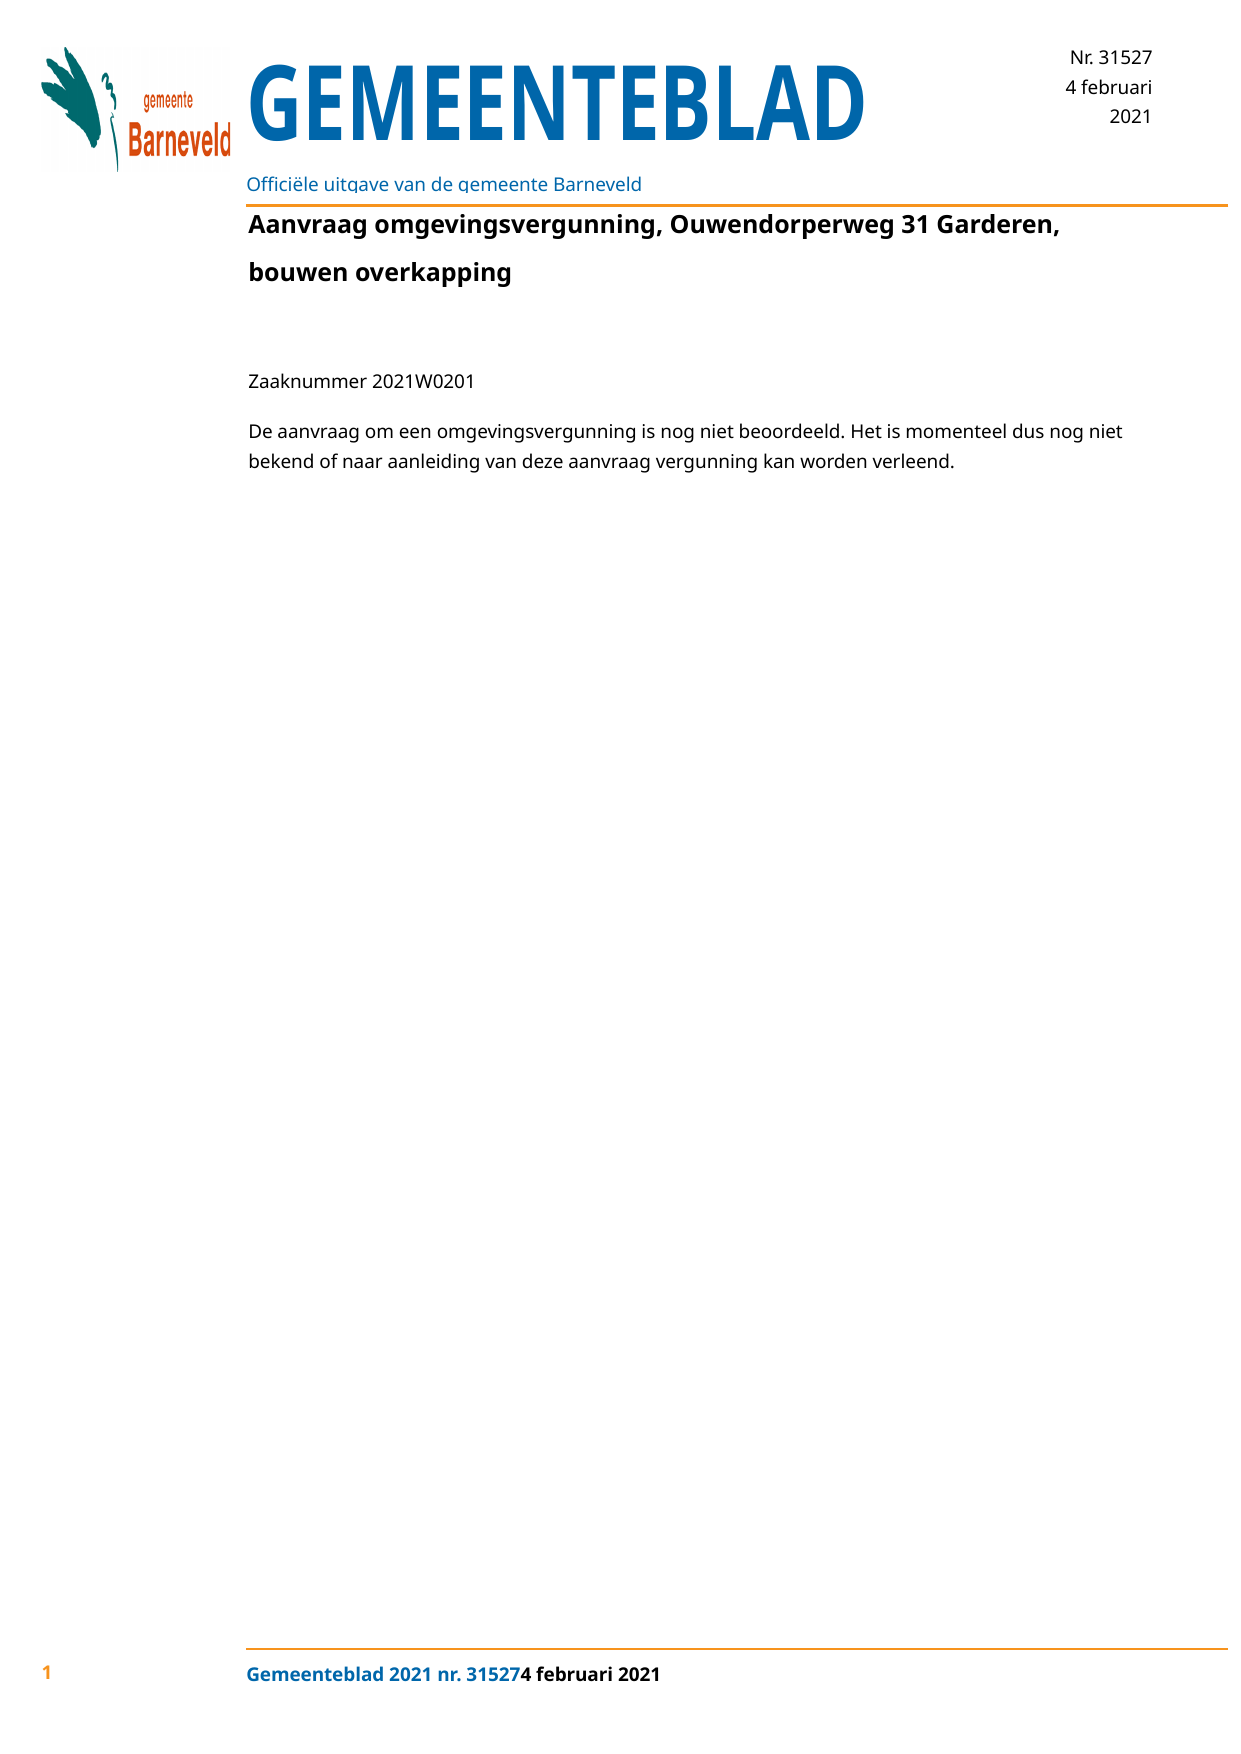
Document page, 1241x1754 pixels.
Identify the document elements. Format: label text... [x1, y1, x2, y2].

text Zaaknummer 2021W0201 [248, 368, 1152, 394]
picture [41, 47, 231, 172]
text De aanvraag om een omgevingsvergunning is nog niet beoordeeld. Het is momenteel dus nog niet bekend of naar aanleiding van deze aanvraag vergunning kan worden verleend. [248, 419, 1152, 474]
text Aanvraag omgevingsvergunning, Ouwendorperweg 31 Garderen, bouwen overkapping [248, 207, 1152, 288]
